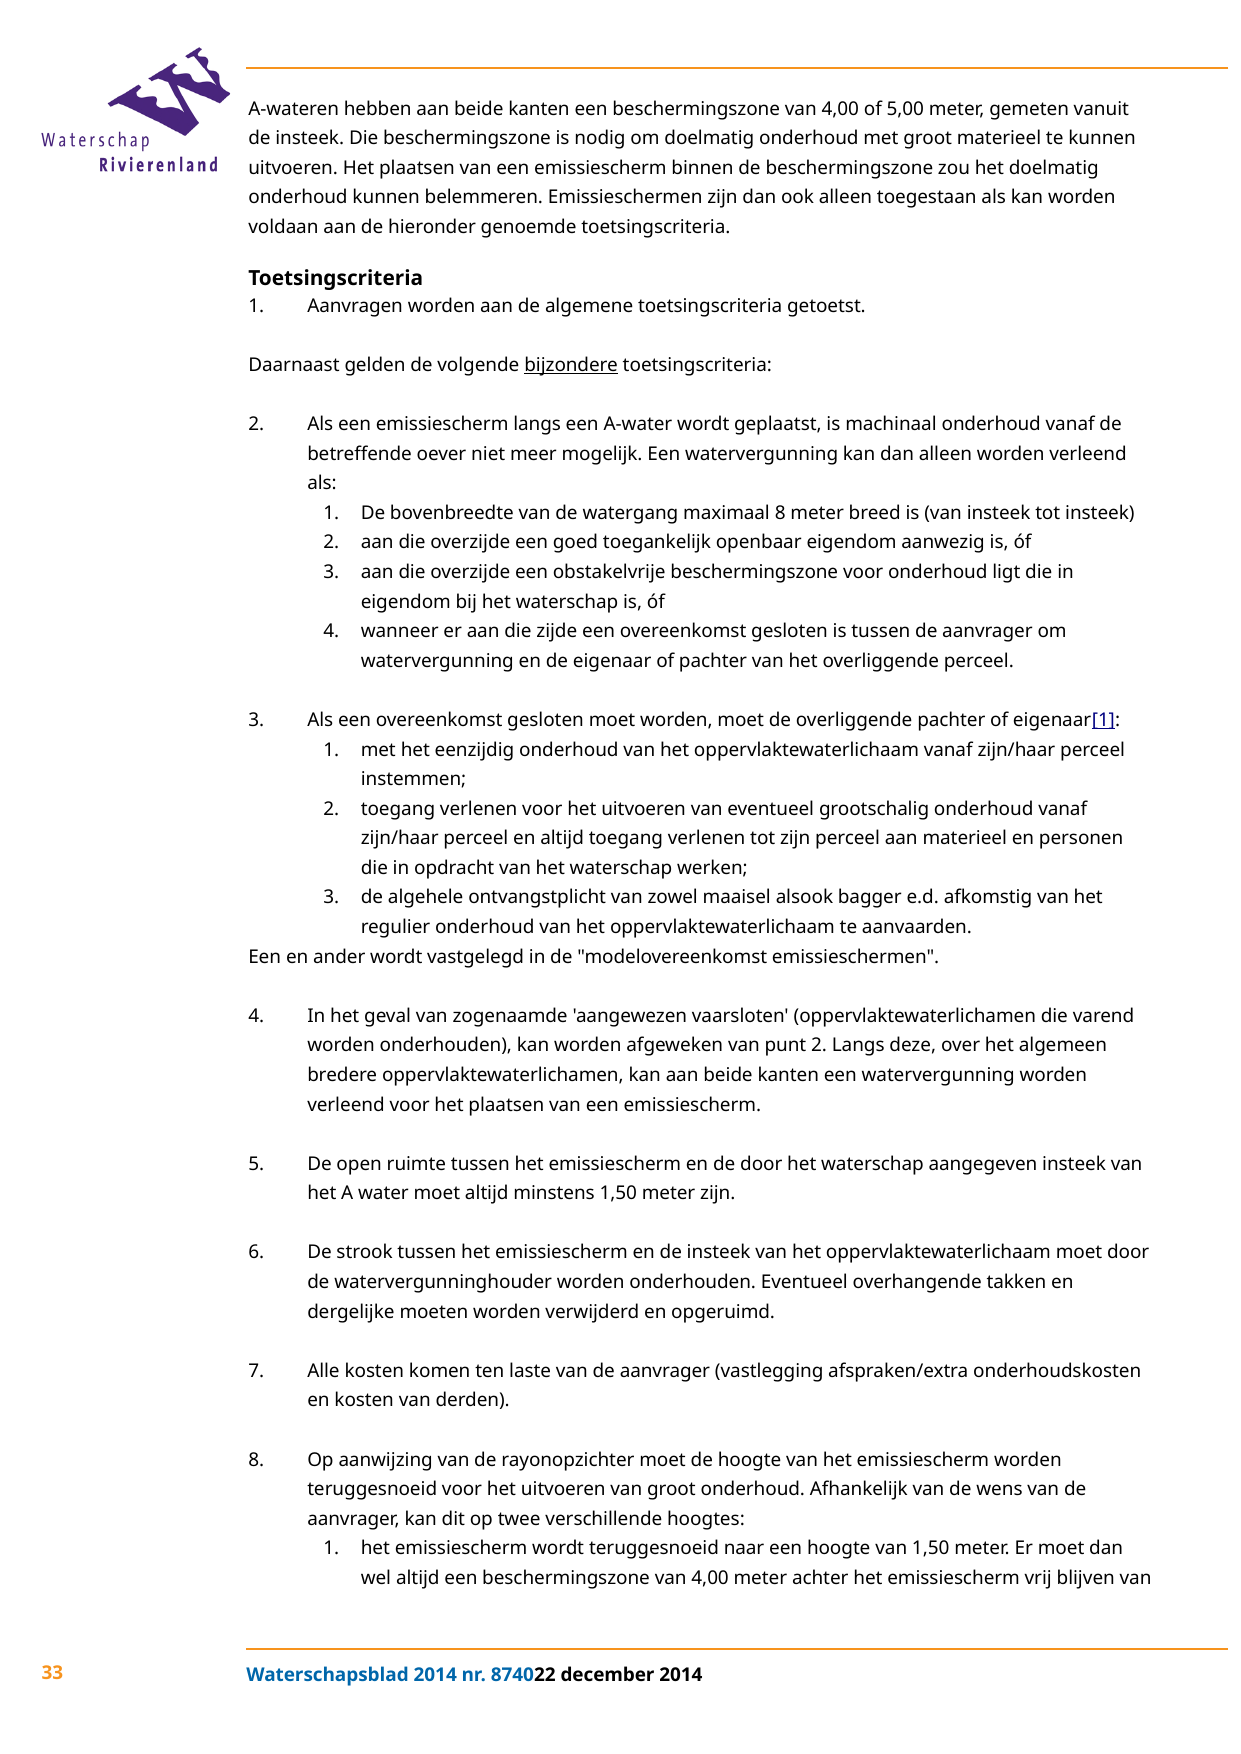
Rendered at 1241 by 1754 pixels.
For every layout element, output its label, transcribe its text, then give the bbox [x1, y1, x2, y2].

text A-wateren hebben aan beide kanten een beschermingszone van 4,00 of 5,00 meter, gemeten vanuit de insteek. Die beschermingszone is nodig om doelmatig onderhoud met groot materieel te kunnen uitvoeren. Het plaatsen van een emissiescherm binnen de beschermingszone zou het doelmatig onderhoud kunnen belemmeren. Emissieschermen zijn dan ook alleen toegestaan als kan worden voldaan aan de hieronder genoemde toetsingscriteria. [248, 95, 1152, 239]
text Daarnaast gelden de volgende bijzondere toetsingscriteria: [248, 351, 1152, 377]
list aan die overzijde een goed toegankelijk openbaar eigendom aanwezig is, óf [323, 529, 1152, 554]
list toegang verlenen voor het uitvoeren van eventueel grootschalig onderhoud vanaf zijn/haar perceel en altijd toegang verlenen tot zijn perceel aan materieel en personen die in opdracht van het waterschap werken; [323, 795, 1152, 880]
list De strook tussen het emissiescherm en de insteek van het oppervlaktewaterlichaam moet door de watervergunninghouder worden onderhouden. Eventueel overhangende takken en dergelijke moeten worden verwijderd en opgeruimd. [248, 1239, 1152, 1323]
list De open ruimte tussen het emissiescherm en de door het waterschap aangegeven insteek van het A water moet altijd minstens 1,50 meter zijn. [248, 1150, 1152, 1205]
list Alle kosten komen ten laste van de aanvrager (vastlegging afspraken/extra onderhoudskosten en kosten van derden). [248, 1357, 1152, 1412]
list Op aanwijzing van de rayonopzichter moet de hoogte van het emissiescherm worden teruggesnoeid voor het uitvoeren van groot onderhoud. Afhankelijk van de wens van de aanvrager, kan dit op twee verschillende hoogtes: [248, 1446, 1152, 1531]
text Toetsingscriteria [248, 263, 1152, 292]
list Als een emissiescherm langs een A-water wordt geplaatst, is machinaal onderhoud vanaf de betreffende oever niet meer mogelijk. Een watervergunning kan dan alleen worden verleend als: [248, 410, 1152, 495]
picture [41, 47, 231, 172]
list De bovenbreedte van de watergang maximaal 8 meter breed is (van insteek tot insteek) [323, 499, 1152, 525]
text Een en ander wordt vastgelegd in de "modelovereenkomst emissieschermen". [248, 943, 1152, 968]
list Aanvragen worden aan de algemene toetsingscriteria getoetst. [248, 292, 1152, 318]
list de algehele ontvangstplicht van zowel maaisel alsook bagger e.d. afkomstig van het regulier onderhoud van het oppervlaktewaterlichaam te aanvaarden. [323, 884, 1152, 939]
list wanneer er aan die zijde een overeenkomst gesloten is tussen de aanvrager om watervergunning en de eigenaar of pachter van het overliggende perceel. [323, 617, 1152, 673]
list In het geval van zogenaamde 'aangewezen vaarsloten' (oppervlaktewaterlichamen die varend worden onderhouden), kan worden afgeweken van punt 2. Langs deze, over het algemeen bredere oppervlaktewaterlichamen, kan aan beide kanten een watervergunning worden verleend voor het plaatsen van een emissiescherm. [248, 1002, 1152, 1116]
list het emissiescherm wordt teruggesnoeid naar een hoogte van 1,50 meter. Er moet dan wel altijd een beschermingszone van 4,00 meter achter het emissiescherm vrij blijven van [323, 1534, 1152, 1590]
list Als een overeenkomst gesloten moet worden, moet de overliggende pachter of eigenaar[1]: [248, 706, 1152, 732]
list aan die overzijde een obstakelvrije beschermingszone voor onderhoud ligt die in eigendom bij het waterschap is, óf [323, 558, 1152, 613]
list met het eenzijdig onderhoud van het oppervlaktewaterlichaam vanaf zijn/haar perceel instemmen; [323, 736, 1152, 791]
